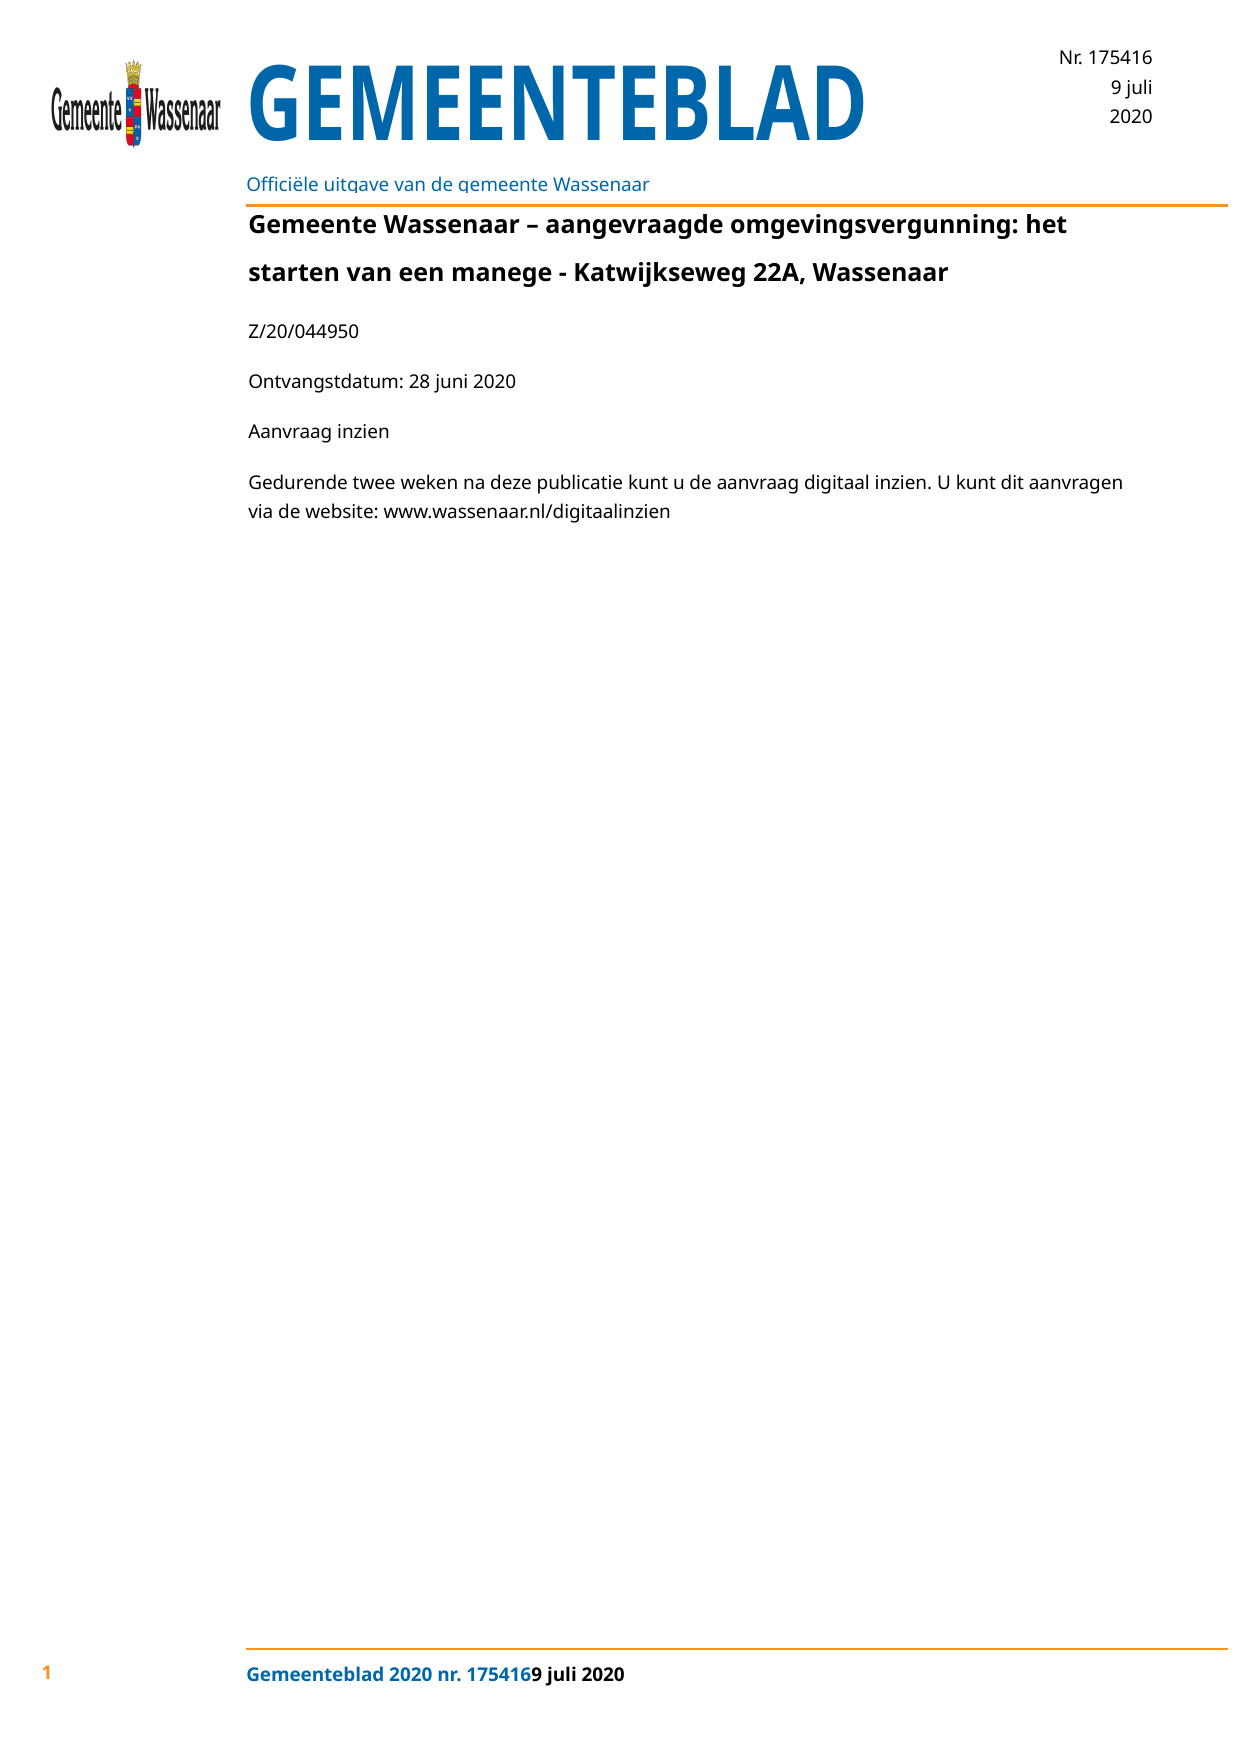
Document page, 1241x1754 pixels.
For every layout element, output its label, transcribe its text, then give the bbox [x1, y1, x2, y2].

text Aanvraag inzien [248, 419, 1152, 444]
picture [41, 47, 231, 172]
text Ontvangstdatum: 28 juni 2020 [248, 368, 1152, 394]
text Gemeente Wassenaar – aangevraagde omgevingsvergunning: het starten van een manege - Katwijkseweg 22A, Wassenaar [248, 207, 1152, 288]
text Gedurende twee weken na deze publicatie kunt u de aanvraag digitaal inzien. U kunt dit aanvragen via de website: www.wassenaar.nl/digitaalinzien [248, 469, 1152, 524]
text Z/20/044950 [248, 318, 1152, 344]
